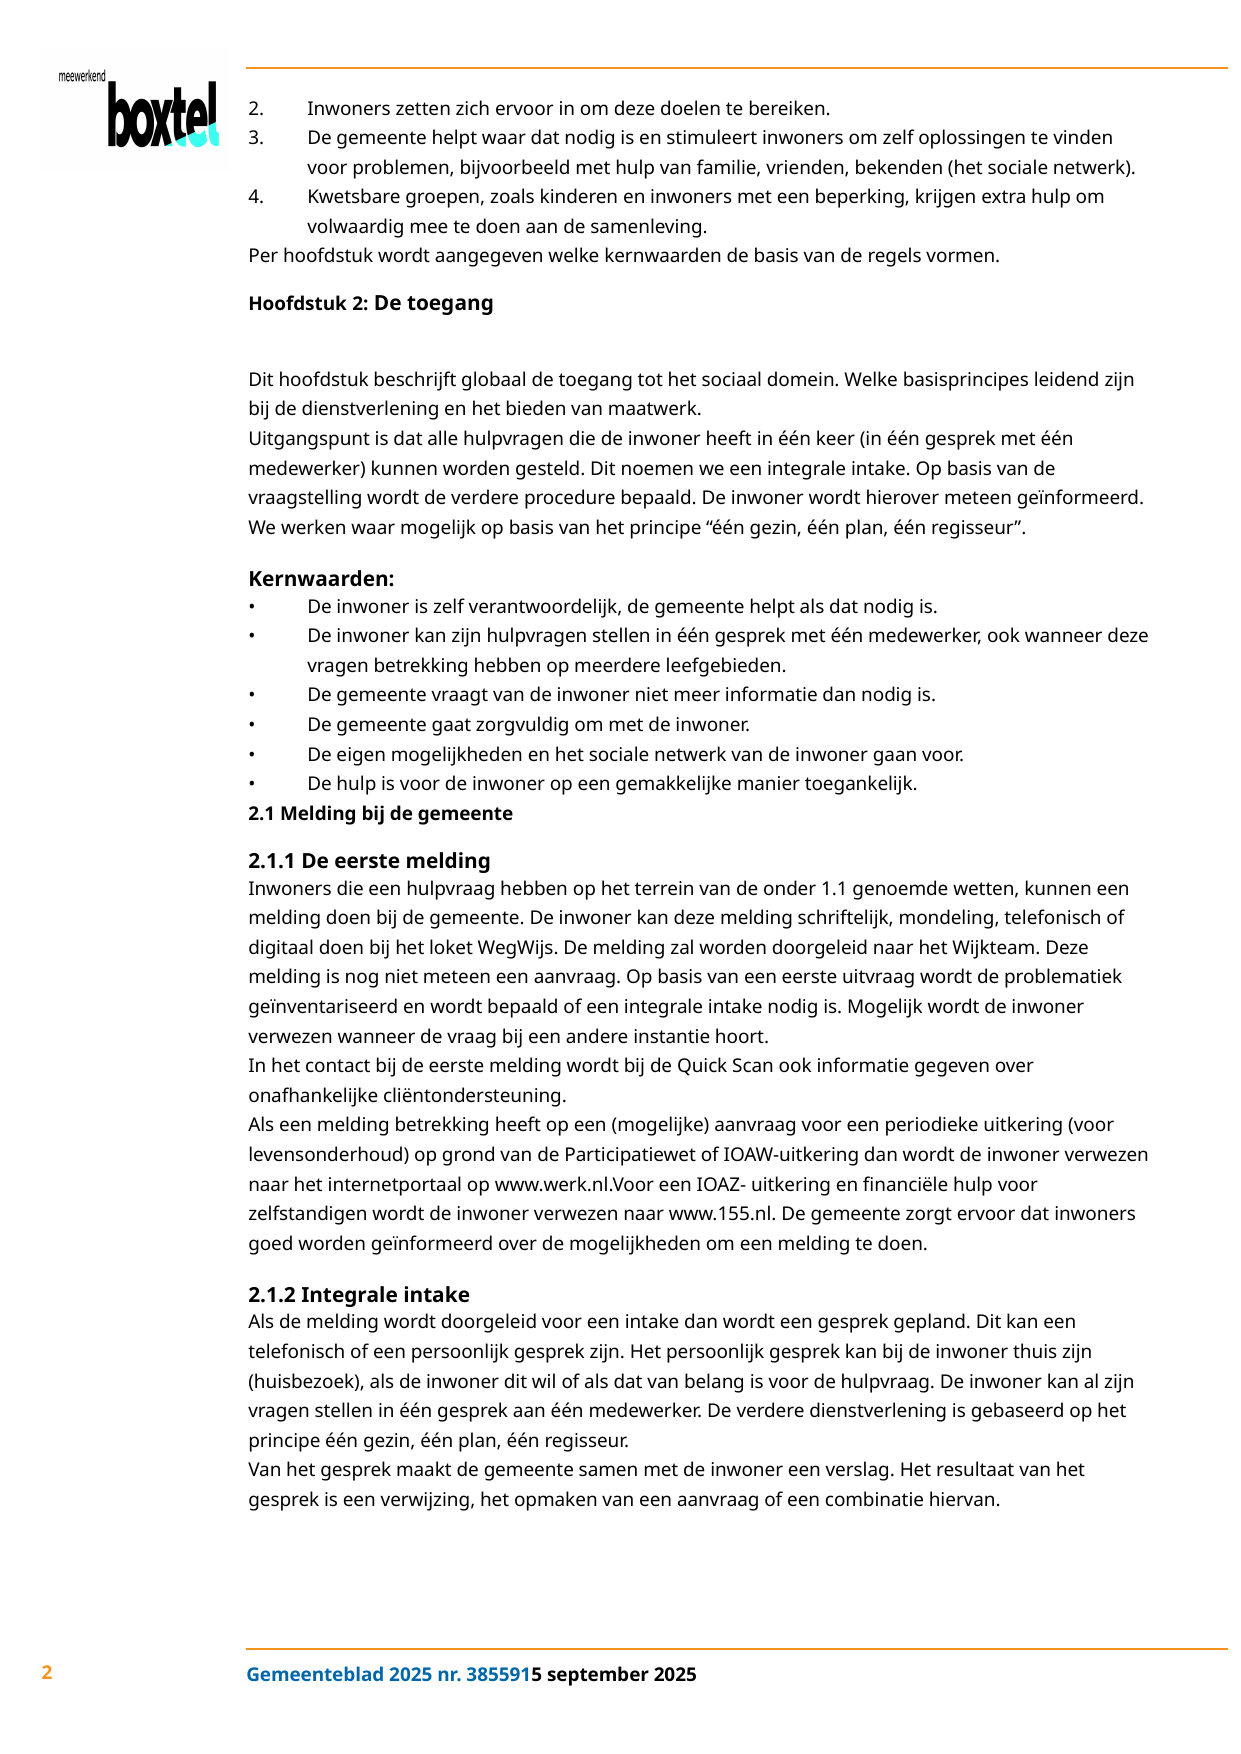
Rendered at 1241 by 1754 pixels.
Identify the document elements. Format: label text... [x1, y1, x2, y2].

list De gemeente helpt waar dat nodig is en stimuleert inwoners om zelf oplossingen te vinden voor problemen, bijvoorbeeld met hulp van familie, vrienden, bekenden (het sociale netwerk). [248, 124, 1152, 180]
text Inwoners die een hulpvraag hebben op het terrein van de onder 1.1 genoemde wetten, kunnen een melding doen bij de gemeente. De inwoner kan deze melding schriftelijk, mondeling, telefonisch of digitaal doen bij het loket WegWijs. De melding zal worden doorgeleid naar het Wijkteam. Deze melding is nog niet meteen een aanvraag. Op basis van een eerste uitvraag wordt de problematiek geïnventariseerd en wordt bepaald of een integrale intake nodig is. Mogelijk wordt de inwoner verwezen wanneer de vraag bij een andere instantie hoort. [248, 875, 1152, 1048]
text 2.1 Melding bij de gemeente [248, 800, 1152, 826]
text 2.1.2 Integrale intake [248, 1280, 1152, 1309]
text Hoofdstuk 2: De toegang [248, 288, 1152, 317]
text Als de melding wordt doorgeleid voor een intake dan wordt een gesprek gepland. Dit kan een telefonisch of een persoonlijk gesprek zijn. Het persoonlijk gesprek kan bij de inwoner thuis zijn (huisbezoek), als de inwoner dit wil of als dat van belang is voor de hulpvraag. De inwoner kan al zijn vragen stellen in één gesprek aan één medewerker. De verdere dienstverlening is gebaseerd op het principe één gezin, één plan, één regisseur. [248, 1309, 1152, 1453]
list De inwoner kan zijn hulpvragen stellen in één gesprek met één medewerker, ook wanneer deze vragen betrekking hebben op meerdere leefgebieden. [248, 622, 1152, 678]
text Per hoofdstuk wordt aangegeven welke kernwaarden de basis van de regels vormen. [248, 243, 1152, 268]
list De gemeente gaat zorgvuldig om met de inwoner. [248, 711, 1152, 737]
text Dit hoofdstuk beschrijft globaal de toegang tot het sociaal domein. Welke basisprincipes leidend zijn bij de dienstverlening en het bieden van maatwerk. [248, 366, 1152, 421]
list De hulp is voor de inwoner op een gemakkelijke manier toegankelijk. [248, 770, 1152, 796]
text Kernwaarden: [248, 564, 1152, 593]
text 2.1.1 De eerste melding [248, 846, 1152, 875]
picture [41, 47, 231, 172]
text In het contact bij de eerste melding wordt bij de Quick Scan ook informatie gegeven over onafhankelijke cliëntondersteuning. [248, 1052, 1152, 1108]
list De inwoner is zelf verantwoordelijk, de gemeente helpt als dat nodig is. [248, 593, 1152, 618]
list Inwoners zetten zich ervoor in om deze doelen te bereiken. [248, 95, 1152, 121]
text Uitgangspunt is dat alle hulpvragen die de inwoner heeft in één keer (in één gesprek met één medewerker) kunnen worden gesteld. Dit noemen we een integrale intake. Op basis van de vraagstelling wordt de verdere procedure bepaald. De inwoner wordt hierover meteen geïnformeerd. We werken waar mogelijk op basis van het principe “één gezin, één plan, één regisseur”. [248, 425, 1152, 540]
text Als een melding betrekking heeft op een (mogelijke) aanvraag voor een periodieke uitkering (voor levensonderhoud) op grond van de Participatiewet of IOAW-uitkering dan wordt de inwoner verwezen naar het internetportaal op www.werk.nl.Voor een IOAZ- uitkering en financiële hulp voor zelfstandigen wordt de inwoner verwezen naar www.155.nl. De gemeente zorgt ervoor dat inwoners goed worden geïnformeerd over de mogelijkheden om een melding te doen. [248, 1112, 1152, 1256]
list Kwetsbare groepen, zoals kinderen en inwoners met een beperking, krijgen extra hulp om volwaardig mee te doen aan de samenleving. [248, 183, 1152, 239]
list De gemeente vraagt van de inwoner niet meer informatie dan nodig is. [248, 682, 1152, 707]
text Van het gesprek maakt de gemeente samen met de inwoner een verslag. Het resultaat van het gesprek is een verwijzing, het opmaken van een aanvraag of een combinatie hiervan. [248, 1457, 1152, 1512]
list De eigen mogelijkheden en het sociale netwerk van de inwoner gaan voor. [248, 741, 1152, 766]
